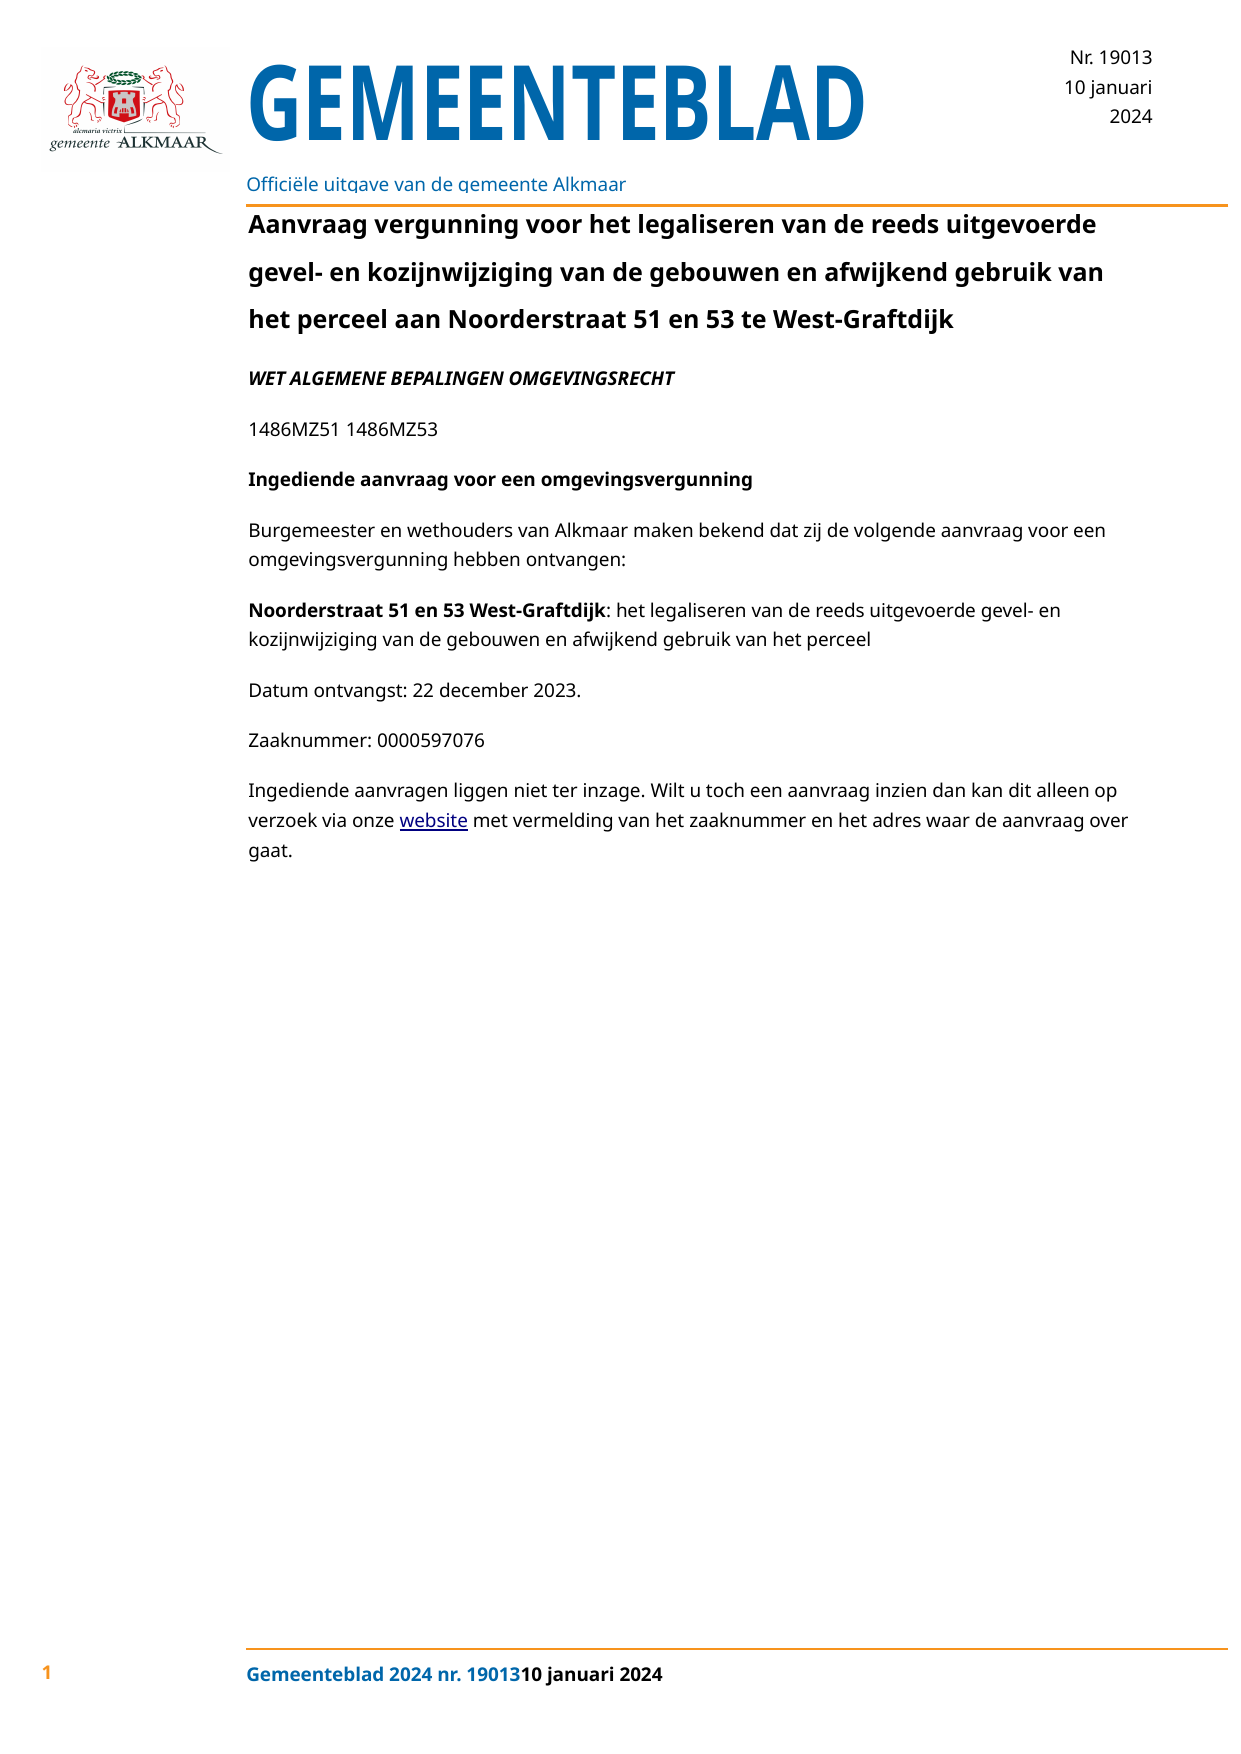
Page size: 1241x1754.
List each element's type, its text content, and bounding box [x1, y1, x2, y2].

picture [41, 47, 231, 172]
text Datum ontvangst: 22 december 2023. [248, 677, 1152, 702]
text Aanvraag vergunning voor het legaliseren van de reeds uitgevoerde gevel- en kozijnwijziging van de gebouwen en afwijkend gebruik van het perceel aan Noorderstraat 51 en 53 te West-Graftdijk [248, 207, 1152, 336]
text Ingediende aanvragen liggen niet ter inzage. Wilt u toch een aanvraag inzien dan kan dit alleen op verzoek via onze website met vermelding van het zaaknummer en het adres waar de aanvraag over gaat. [248, 778, 1152, 862]
text Ingediende aanvraag voor een omgevingsvergunning [248, 466, 1152, 492]
text Zaaknummer: 0000597076 [248, 727, 1152, 753]
text Burgemeester en wethouders van Alkmaar maken bekend dat zij de volgende aanvraag voor een omgevingsvergunning hebben ontvangen: [248, 517, 1152, 572]
text WET ALGEMENE BEPALINGEN OMGEVINGSRECHT [248, 366, 1152, 391]
text Noorderstraat 51 en 53 West-Graftdijk: het legaliseren van de reeds uitgevoerde gevel- en kozijnwijziging van de gebouwen en afwijkend gebruik van het perceel [248, 597, 1152, 652]
text 1486MZ51 1486MZ53 [248, 416, 1152, 442]
